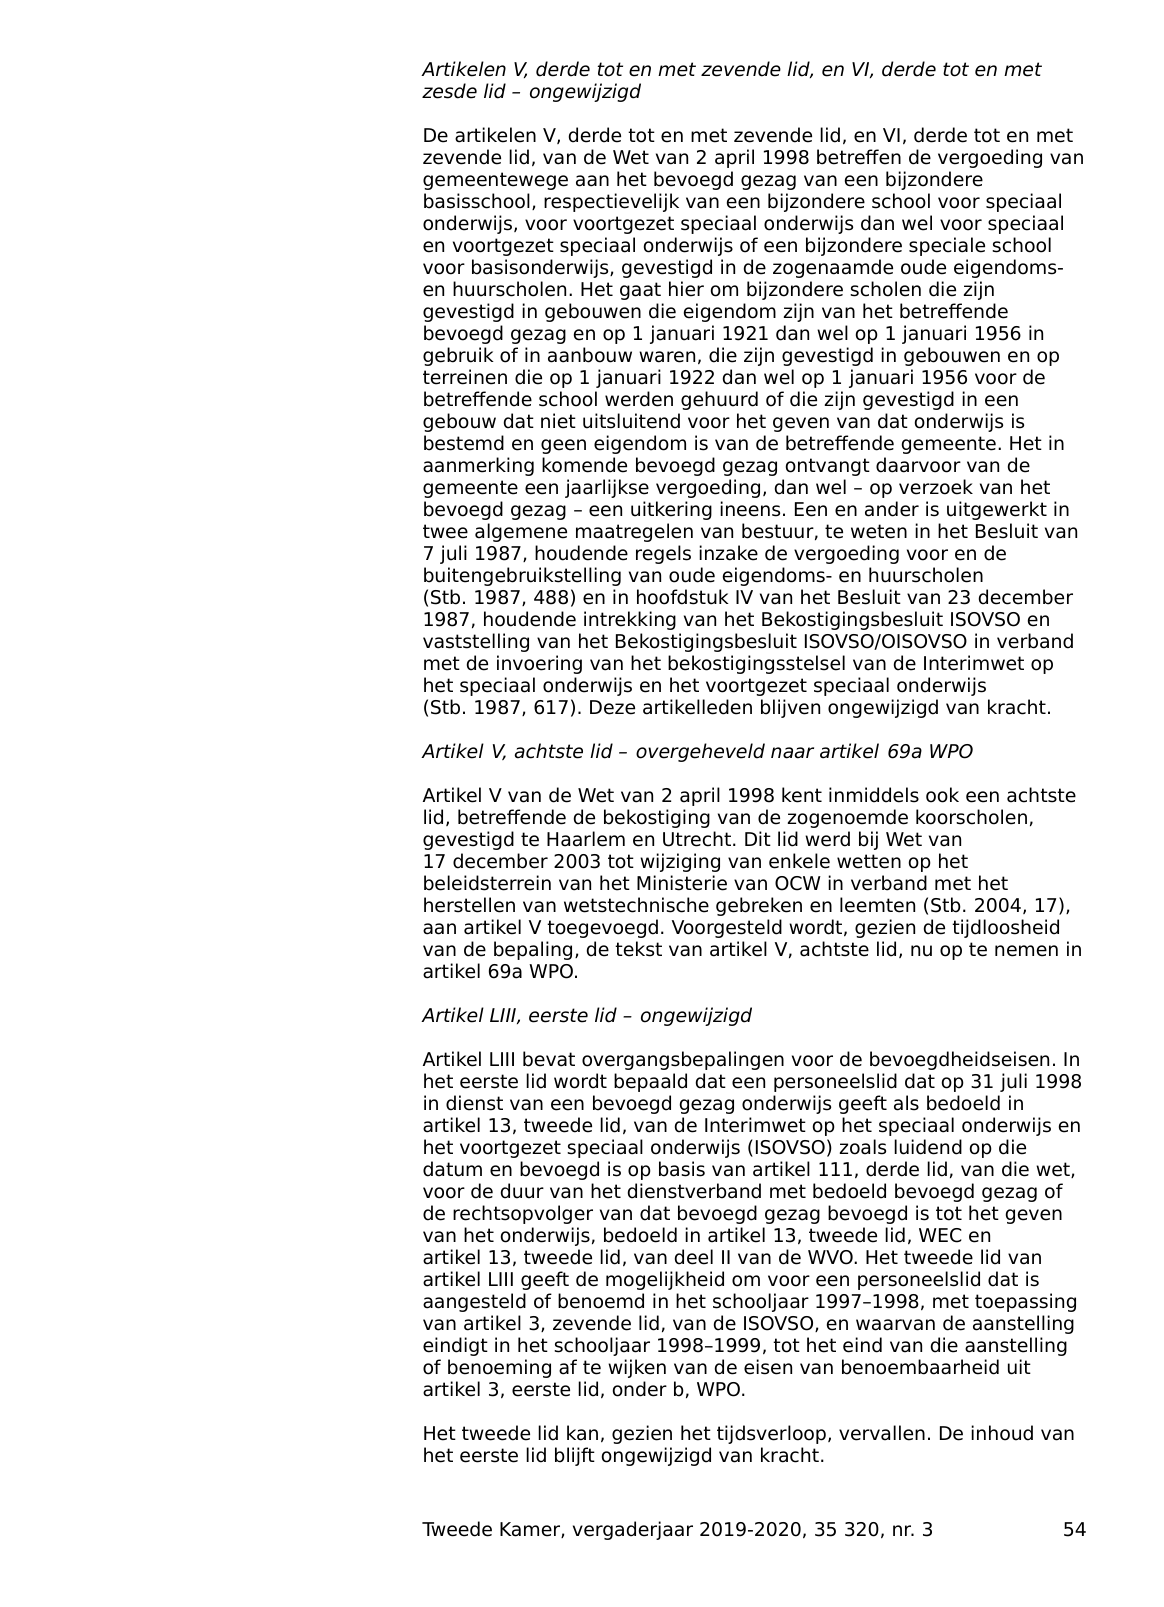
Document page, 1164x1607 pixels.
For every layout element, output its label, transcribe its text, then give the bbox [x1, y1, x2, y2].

subtitle Artikelen V, derde tot en met zevende lid, en VI, derde tot en met zesde lid – ongewijzigd [422, 59, 1087, 103]
text De artikelen V, derde tot en met zevende lid, en VI, derde tot en met zevende lid, van de Wet van 2 april 1998 betreffen de vergoeding van gemeentewege aan het bevoegd gezag van een bijzondere basisschool, respectievelijk van een bijzondere school voor speciaal onderwijs, voor voortgezet speciaal onderwijs dan wel voor speciaal en voortgezet speciaal onderwijs of een bijzondere speciale school voor basisonderwijs, gevestigd in de zogenaamde oude eigendoms- en huurscholen. Het gaat hier om bijzondere scholen die zijn gevestigd in gebouwen die eigendom zijn van het betreffende bevoegd gezag en op 1 januari 1921 dan wel op 1 januari 1956 in gebruik of in aanbouw waren, die zijn gevestigd in gebouwen en op terreinen die op 1 januari 1922 dan wel op 1 januari 1956 voor de betreffende school werden gehuurd of die zijn gevestigd in een gebouw dat niet uitsluitend voor het geven van dat onderwijs is bestemd en geen eigendom is van de betreffende gemeente. Het in aanmerking komende bevoegd gezag ontvangt daarvoor van de gemeente een jaarlijkse vergoeding, dan wel – op verzoek van het bevoegd gezag – een uitkering ineens. Een en ander is uitgewerkt in twee algemene maatregelen van bestuur, te weten in het Besluit van 7 juli 1987, houdende regels inzake de vergoeding voor en de buitengebruikstelling van oude eigendoms- en huurscholen (Stb. 1987, 488) en in hoofdstuk IV van het Besluit van 23 december 1987, houdende intrekking van het Bekostigingsbesluit ISOVSO en vaststelling van het Bekostigingsbesluit ISOVSO/OISOVSO in verband met de invoering van het bekostigingsstelsel van de Interimwet op het speciaal onderwijs en het voortgezet speciaal onderwijs (Stb. 1987, 617). Deze artikelleden blijven ongewijzigd van kracht. [422, 125, 1087, 719]
text Het tweede lid kan, gezien het tijdsverloop, vervallen. De inhoud van het eerste lid blijft ongewijzigd van kracht. [422, 1423, 1087, 1467]
text Artikel V van de Wet van 2 april 1998 kent inmiddels ook een achtste lid, betreffende de bekostiging van de zogenoemde koorscholen, gevestigd te Haarlem en Utrecht. Dit lid werd bij Wet van 17 december 2003 tot wijziging van enkele wetten op het beleidsterrein van het Ministerie van OCW in verband met het herstellen van wetstechnische gebreken en leemten (Stb. 2004, 17), aan artikel V toegevoegd. Voorgesteld wordt, gezien de tijdloosheid van de bepaling, de tekst van artikel V, achtste lid, nu op te nemen in artikel 69a WPO. [422, 785, 1087, 983]
text Artikel LIII bevat overgangsbepalingen voor de bevoegdheidseisen. In het eerste lid wordt bepaald dat een personeelslid dat op 31 juli 1998 in dienst van een bevoegd gezag onderwijs geeft als bedoeld in artikel 13, tweede lid, van de Interimwet op het speciaal onderwijs en het voortgezet speciaal onderwijs (ISOVSO) zoals luidend op die datum en bevoegd is op basis van artikel 111, derde lid, van die wet, voor de duur van het dienstverband met bedoeld bevoegd gezag of de rechtsopvolger van dat bevoegd gezag bevoegd is tot het geven van het onderwijs, bedoeld in artikel 13, tweede lid, WEC en artikel 13, tweede lid, van deel II van de WVO. Het tweede lid van artikel LIII geeft de mogelijkheid om voor een personeelslid dat is aangesteld of benoemd in het schooljaar 1997–1998, met toepassing van artikel 3, zevende lid, van de ISOVSO, en waarvan de aanstelling eindigt in het schooljaar 1998–1999, tot het eind van die aanstelling of benoeming af te wijken van de eisen van benoembaarheid uit artikel 3, eerste lid, onder b, WPO. [422, 1049, 1087, 1401]
subtitle Artikel V, achtste lid – overgeheveld naar artikel 69a WPO [422, 741, 1087, 763]
subtitle Artikel LIII, eerste lid – ongewijzigd [422, 1005, 1087, 1027]
